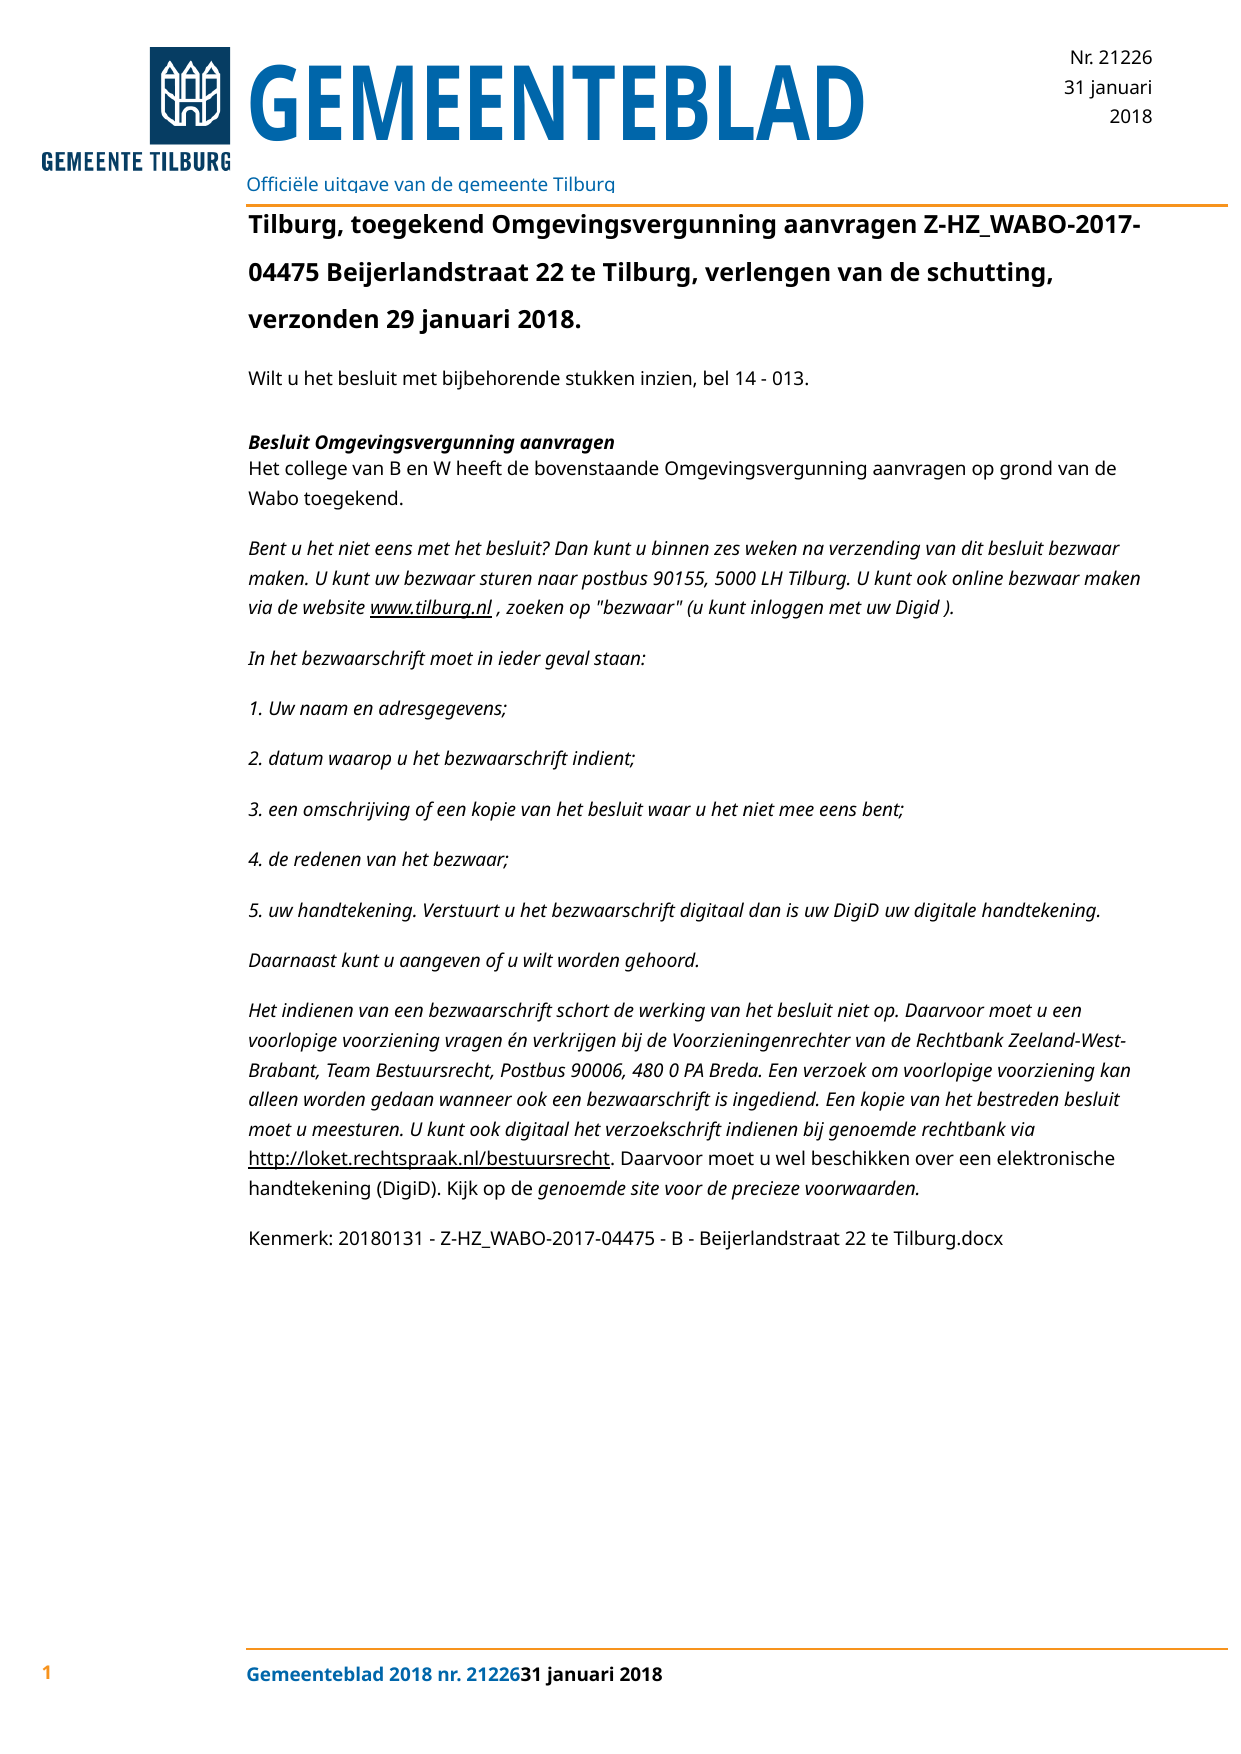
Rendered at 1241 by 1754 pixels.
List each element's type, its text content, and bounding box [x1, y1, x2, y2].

text Daarnaast kunt u aangeven of u wilt worden gehoord. [248, 947, 1152, 973]
text Bent u het niet eens met het besluit? Dan kunt u binnen zes weken na verzending van dit besluit bezwaar maken. U kunt uw bezwaar sturen naar postbus 90155, 5000 LH Tilburg. U kunt ook online bezwaar maken via de website www.tilburg.nl , zoeken op "bezwaar" (u kunt inloggen met uw Digid ). [248, 535, 1152, 620]
text Tilburg, toegekend Omgevingsvergunning aanvragen Z-HZ_WABO-2017-04475 Beijerlandstraat 22 te Tilburg, verlengen van de schutting, verzonden 29 januari 2018. [248, 207, 1152, 336]
text Het college van B en W heeft de bovenstaande Omgevingsvergunning aanvragen op grond van de Wabo toegekend. [248, 455, 1152, 511]
picture [41, 47, 231, 172]
text 1. Uw naam en adresgegevens; [248, 695, 1152, 721]
text In het bezwaarschrift moet in ieder geval staan: [248, 645, 1152, 671]
text 2. datum waarop u het bezwaarschrift indient; [248, 746, 1152, 771]
text 4. de redenen van het bezwaar; [248, 846, 1152, 872]
text Besluit Omgevingsvergunning aanvragen [248, 429, 1152, 455]
text Wilt u het besluit met bijbehorende stukken inzien, bel 14 - 013. [248, 366, 1152, 391]
text 5. uw handtekening. Verstuurt u het bezwaarschrift digitaal dan is uw DigiD uw digitale handtekening. [248, 897, 1152, 923]
text Het indienen van een bezwaarschrift schort de werking van het besluit niet op. Daarvoor moet u een voorlopige voorziening vragen én verkrijgen bij de Voorzieningenrechter van de Rechtbank Zeeland-West-Brabant, Team Bestuursrecht, Postbus 90006, 480 0 PA Breda. Een verzoek om voorlopige voorziening kan alleen worden gedaan wanneer ook een bezwaarschrift is ingediend. Een kopie van het bestreden besluit moet u meesturen. U kunt ook digitaal het verzoekschrift indienen bij genoemde rechtbank via http://loket.rechtspraak.nl/bestuursrecht. Daarvoor moet u wel beschikken over een elektronische handtekening (DigiD). Kijk op de genoemde site voor de precieze voorwaarden. [248, 998, 1152, 1201]
text Kenmerk: 20180131 - Z-HZ_WABO-2017-04475 - B - Beijerlandstraat 22 te Tilburg.docx [248, 1226, 1152, 1251]
text 3. een omschrijving of een kopie van het besluit waar u het niet mee eens bent; [248, 796, 1152, 822]
